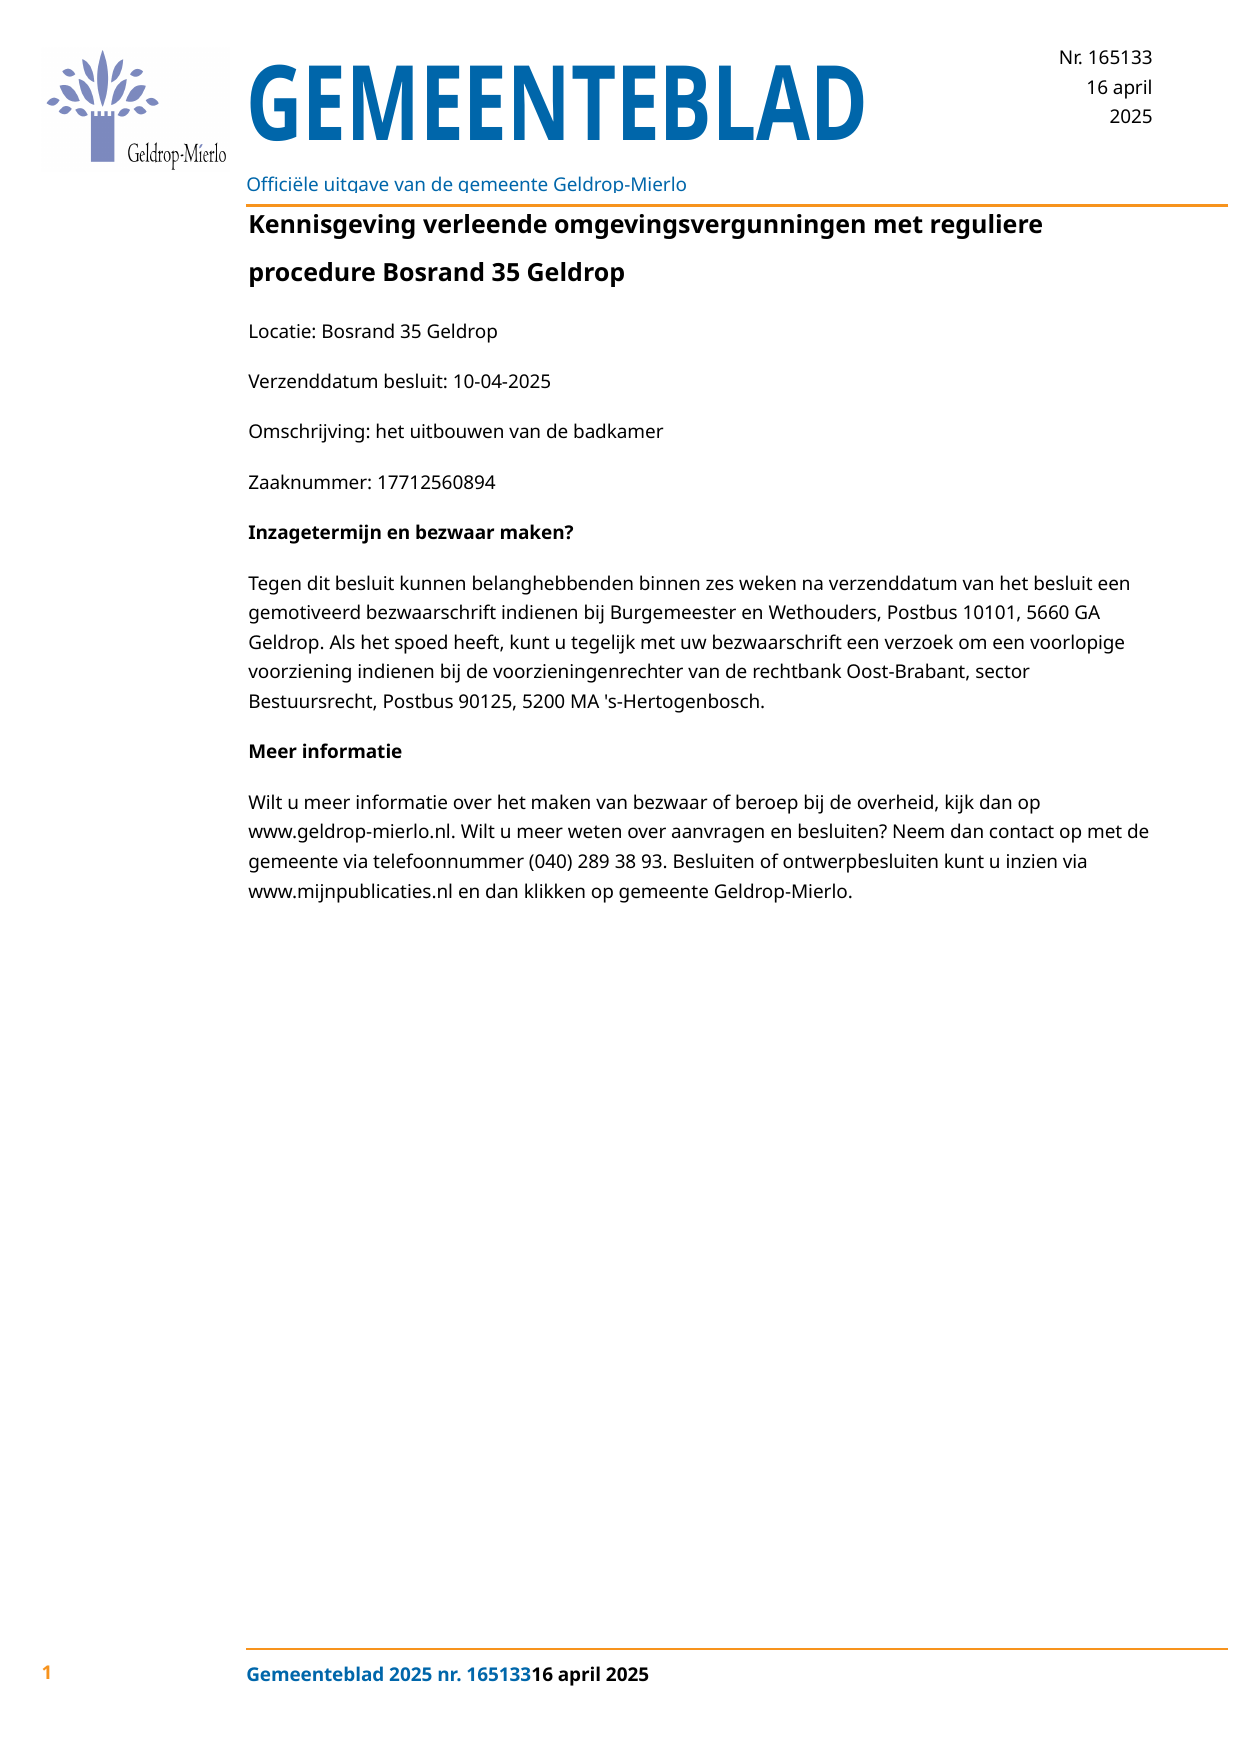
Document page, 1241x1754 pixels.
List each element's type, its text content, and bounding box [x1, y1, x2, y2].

text Meer informatie [248, 739, 1152, 764]
text Verzenddatum besluit: 10-04-2025 [248, 368, 1152, 394]
text Locatie: Bosrand 35 Geldrop [248, 318, 1152, 344]
text Zaaknummer: 17712560894 [248, 469, 1152, 495]
text Inzagetermijn en bezwaar maken? [248, 519, 1152, 545]
text Tegen dit besluit kunnen belanghebbenden binnen zes weken na verzenddatum van het besluit een gemotiveerd bezwaarschrift indienen bij Burgemeester en Wethouders, Postbus 10101, 5660 GA Geldrop. Als het spoed heeft, kunt u tegelijk met uw bezwaarschrift een verzoek om een voorlopige voorziening indienen bij de voorzieningenrechter van de rechtbank Oost-Brabant, sector Bestuursrecht, Postbus 90125, 5200 MA 's-Hertogenbosch. [248, 570, 1152, 714]
picture [41, 47, 231, 172]
text Wilt u meer informatie over het maken van bezwaar of beroep bij de overheid, kijk dan op www.geldrop-mierlo.nl. Wilt u meer weten over aanvragen en besluiten? Neem dan contact op met de gemeente via telefoonnummer (040) 289 38 93. Besluiten of ontwerpbesluiten kunt u inzien via www.mijnpublicaties.nl en dan klikken op gemeente Geldrop-Mierlo. [248, 789, 1152, 904]
text Omschrijving: het uitbouwen van de badkamer [248, 419, 1152, 444]
text Kennisgeving verleende omgevingsvergunningen met reguliere procedure Bosrand 35 Geldrop [248, 207, 1152, 288]
